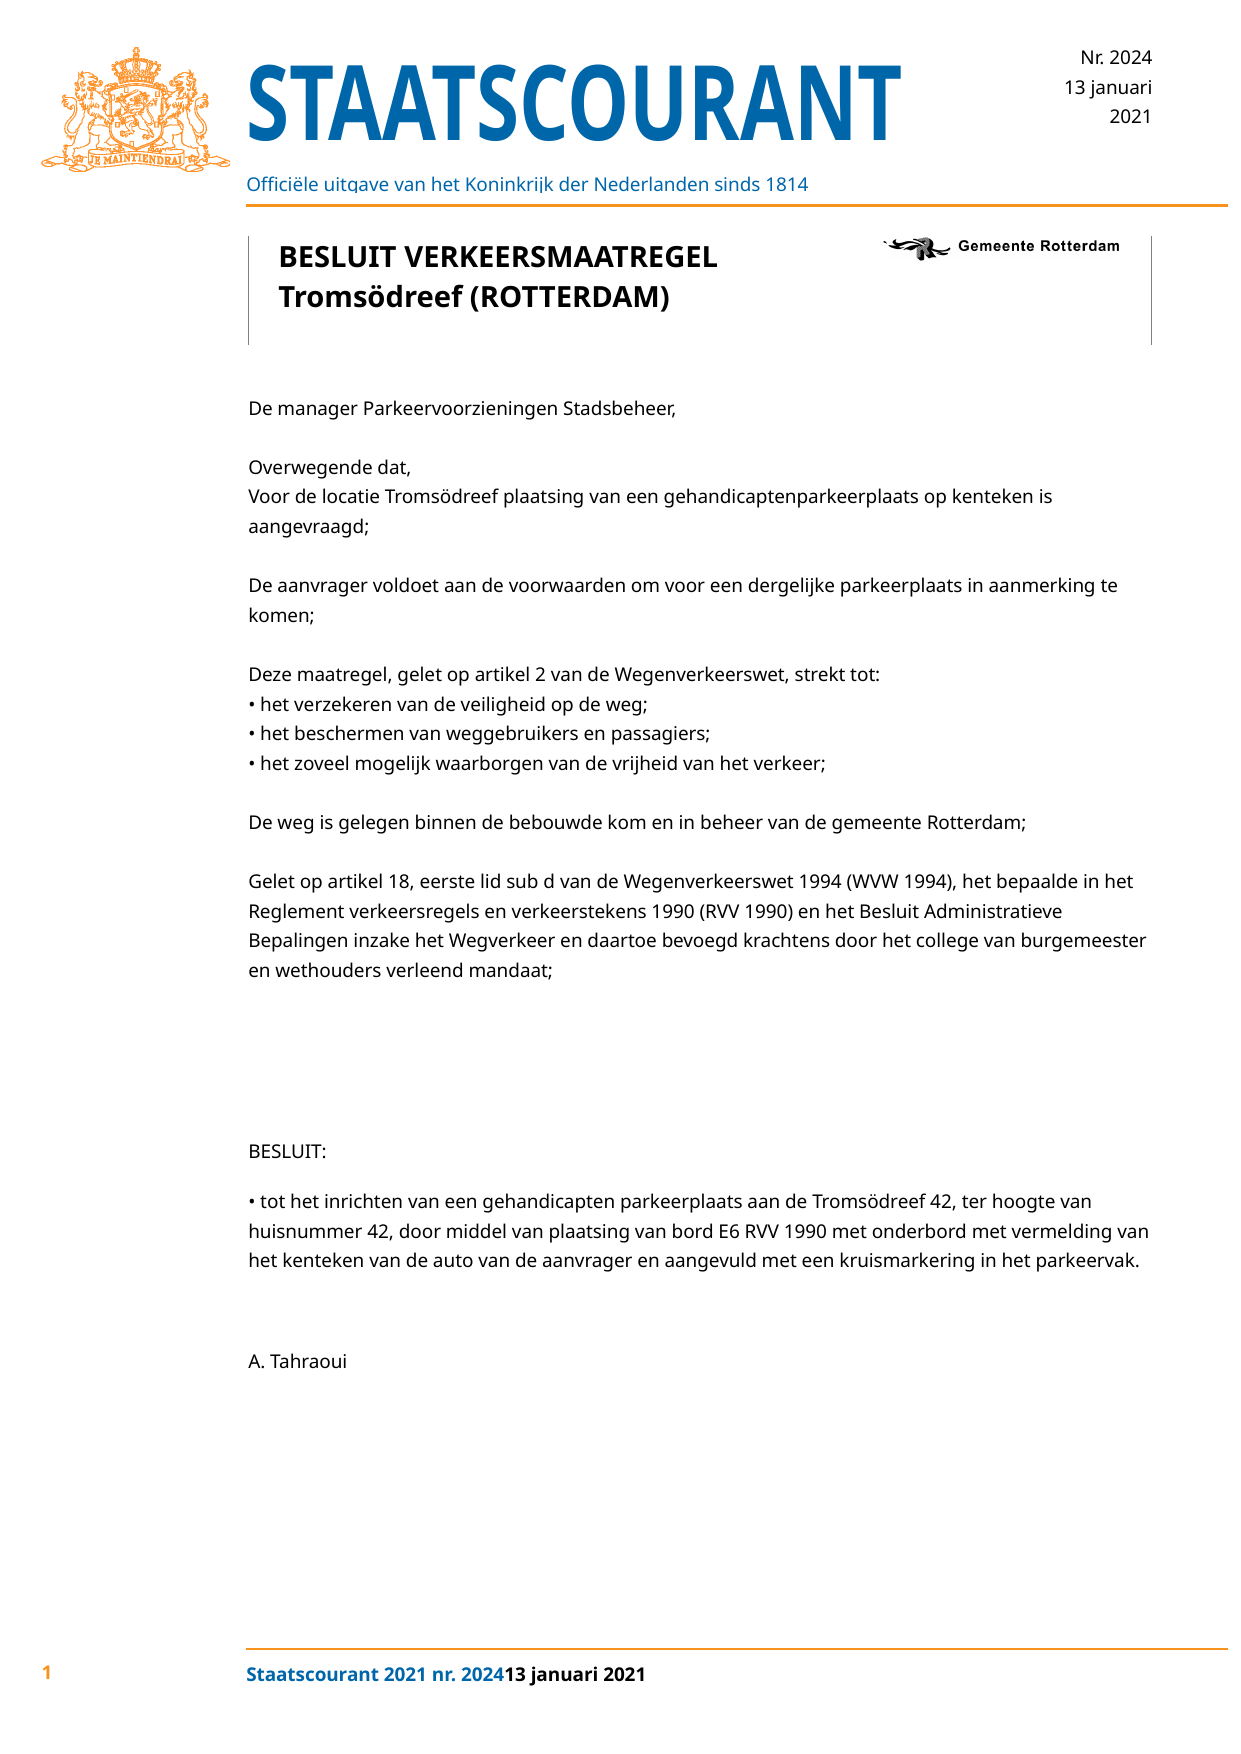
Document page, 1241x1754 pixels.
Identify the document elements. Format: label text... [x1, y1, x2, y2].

text De manager Parkeervoorzieningen Stadsbeheer, [248, 395, 1152, 421]
text Voor de locatie Tromsödreef plaatsing van een gehandicaptenparkeerplaats op kenteken is aangevraagd; [248, 484, 1152, 539]
text Deze maatregel, gelet op artikel 2 van de Wegenverkeerswet, strekt tot: [248, 661, 1152, 687]
text • tot het inrichten van een gehandicapten parkeerplaats aan de Tromsödreef 42, ter hoogte van huisnummer 42, door middel van plaatsing van bord E6 RVV 1990 met onderbord met vermelding van het kenteken van de auto van de aanvrager en aangevuld met een kruismarkering in het parkeervak. [248, 1188, 1152, 1273]
table_header [850, 236, 1151, 345]
text • het zoveel mogelijk waarborgen van de vrijheid van het verkeer; [248, 750, 1152, 776]
picture [882, 236, 1119, 261]
text • het beschermen van weggebruikers en passagiers; [248, 720, 1152, 746]
text Gelet op artikel 18, eerste lid sub d van de Wegenverkeerswet 1994 (WVW 1994), het bepaalde in het Reglement verkeersregels en verkeerstekens 1990 (RVV 1990) en het Besluit Administratieve Bepalingen inzake het Wegverkeer en daartoe bevoegd krachtens door het college van burgemeester en wethouders verleend mandaat; [248, 868, 1152, 983]
text De aanvrager voldoet aan de voorwaarden om voor een dergelijke parkeerplaats in aanmerking te komen; [248, 572, 1152, 628]
text A. Tahraoui [248, 1348, 1152, 1374]
table_header BESLUIT VERKEERSMAATREGEL Tromsödreef (ROTTERDAM) [249, 236, 850, 345]
text De weg is gelegen binnen de bebouwde kom en in beheer van de gemeente Rotterdam; [248, 809, 1152, 835]
text Overwegende dat, [248, 454, 1152, 480]
text BESLUIT: [248, 1138, 1152, 1164]
text • het verzekeren van de veiligheid op de weg; [248, 691, 1152, 717]
picture [41, 47, 231, 172]
